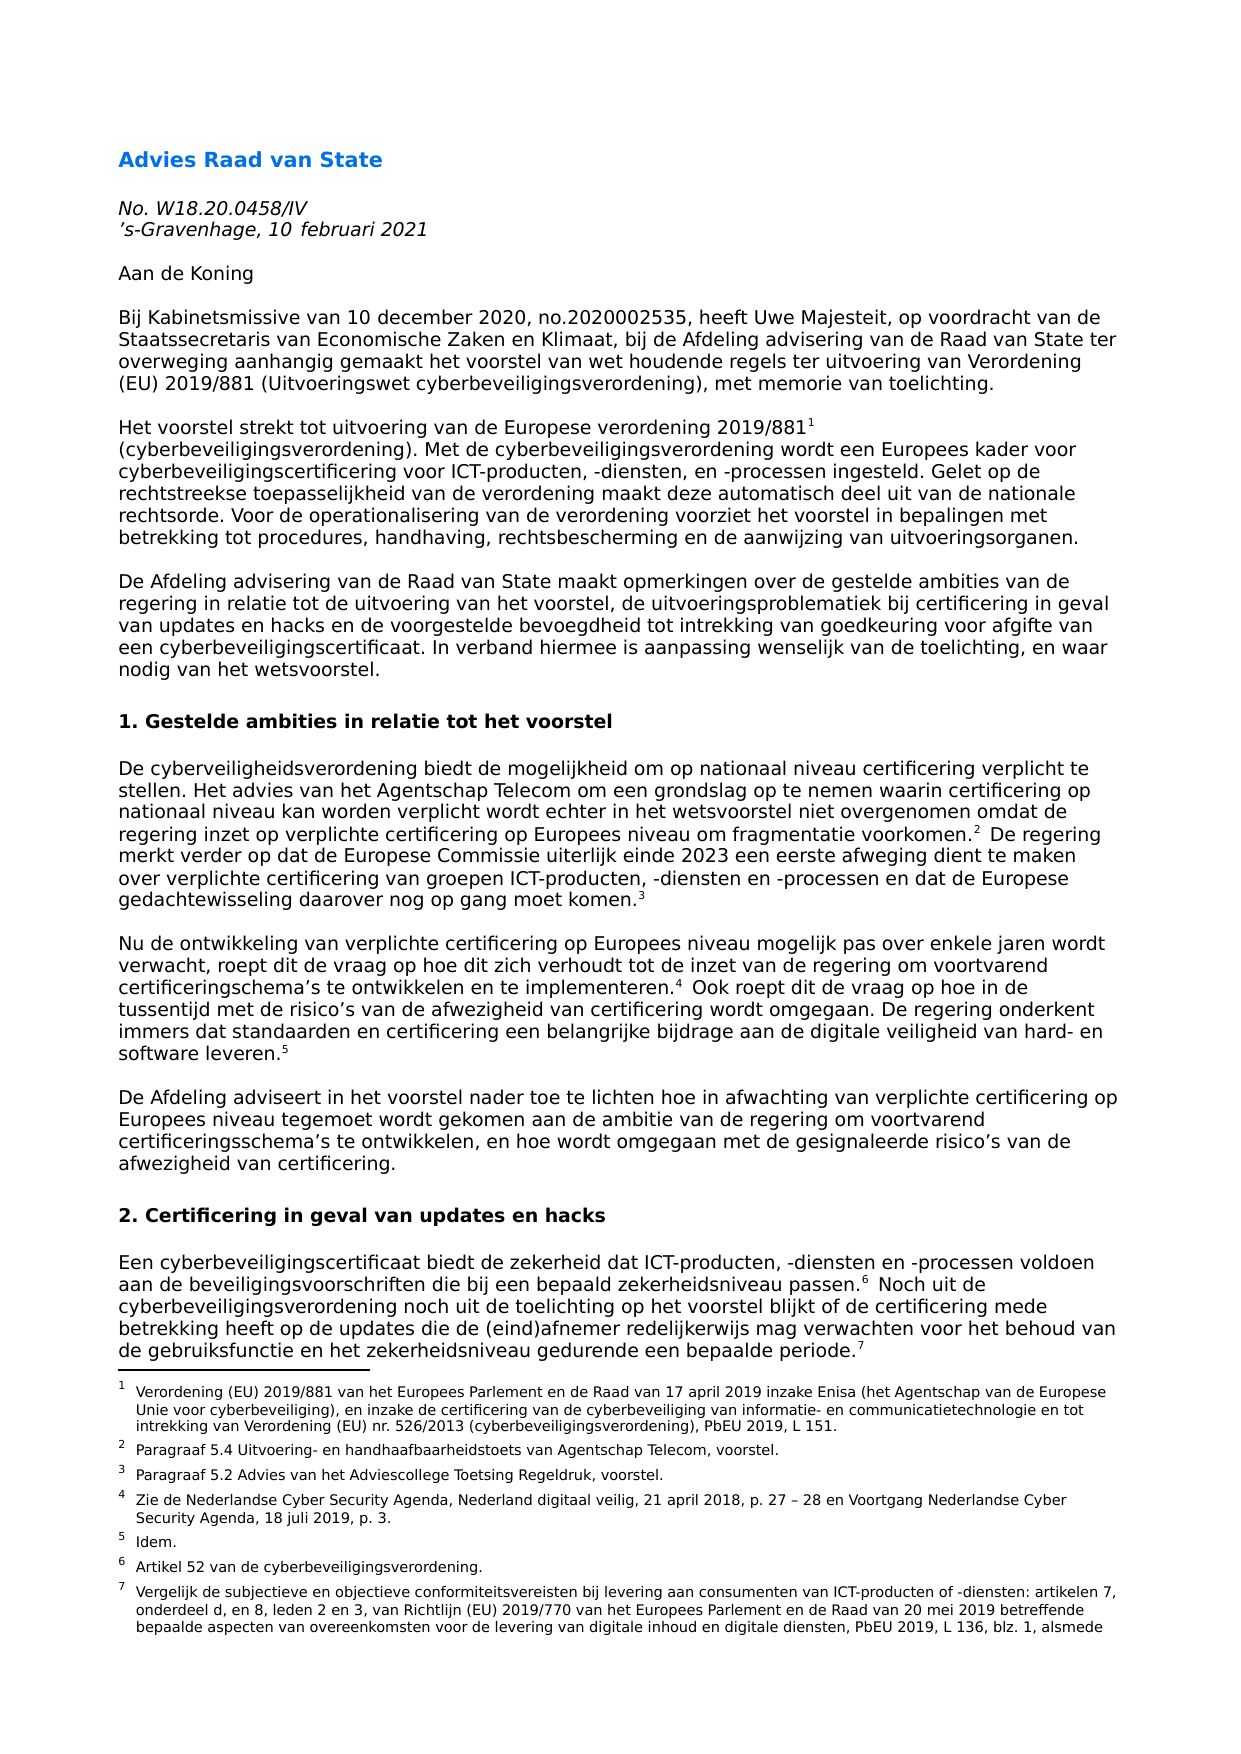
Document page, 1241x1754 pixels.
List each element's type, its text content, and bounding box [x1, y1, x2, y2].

subtitle 1. Gestelde ambities in relatie tot het voorstel [118, 711, 1122, 732]
text No. W18.20.0458/IV [118, 197, 1122, 219]
text Aan de Koning [118, 263, 1122, 285]
text Een cyberbeveiligingscertificaat biedt de zekerheid dat ICT-producten, -diensten en -processen voldoen aan de beveiligingsvoorschriften die bij een bepaald zekerheidsniveau passen. Noch uit de cyberbeveiligingsverordening noch uit de toelichting op het voorstel blijkt of de certificering mede betrekking heeft op de updates die de (eind)afnemer redelijkerwijs mag verwachten voor het behoud van de gebruiksfunctie en het zekerheidsniveau gedurende een bepaalde periode. [118, 1252, 1122, 1362]
subtitle Advies Raad van State [118, 148, 1122, 172]
text Het voorstel strekt tot uitvoering van de Europese verordening 2019/881 (cyberbeveiligingsverordening). Met de cyberbeveiligingsverordening wordt een Europees kader voor cyberbeveiligingscertificering voor ICT-producten, -diensten, en -processen ingesteld. Gelet op de rechtstreekse toepasselijkheid van de verordening maakt deze automatisch deel uit van de nationale rechtsorde. Voor de operationalisering van de verordening voorziet het voorstel in bepalingen met betrekking tot procedures, handhaving, rechtsbescherming en de aanwijzing van uitvoeringsorganen. [118, 417, 1122, 549]
text Verordening (EU) 2019/881 van het Europees Parlement en de Raad van 17 april 2019 inzake Enisa (het Agentschap van de Europese Unie voor cyberbeveiliging), en inzake de certificering van de cyberbeveiliging van informatie- en communicatietechnologie en tot intrekking van Verordening (EU) nr. 526/2013 (cyberbeveiligingsverordening), PbEU 2019, L 151. [118, 1379, 1122, 1435]
text De Afdeling adviseert in het voorstel nader toe te lichten hoe in afwachting van verplichte certificering op Europees niveau tegemoet wordt gekomen aan de ambitie van de regering om voortvarend certificeringsschema’s te ontwikkelen, en hoe wordt omgegaan met de gesignaleerde risico’s van de afwezigheid van certificering. [118, 1087, 1122, 1175]
text Artikel 52 van de cyberbeveiligingsverordening. [118, 1555, 1122, 1577]
text Idem. [118, 1530, 1122, 1552]
text De Afdeling advisering van de Raad van State maakt opmerkingen over de gestelde ambities van de regering in relatie tot de uitvoering van het voorstel, de uitvoeringsproblematiek bij certificering in geval van updates en hacks en de voorgestelde bevoegdheid tot intrekking van goedkeuring voor afgifte van een cyberbeveiligingscertificaat. In verband hiermee is aanpassing wenselijk van de toelichting, en waar nodig van het wetsvoorstel. [118, 571, 1122, 681]
text Paragraaf 5.4 Uitvoering- en handhaafbaarheidstoets van Agentschap Telecom, voorstel. [118, 1438, 1122, 1460]
subtitle 2. Certificering in geval van updates en hacks [118, 1205, 1122, 1227]
text De cyberveiligheidsverordening biedt de mogelijkheid om op nationaal niveau certificering verplicht te stellen. Het advies van het Agentschap Telecom om een grondslag op te nemen waarin certificering op nationaal niveau kan worden verplicht wordt echter in het wetsvoorstel niet overgenomen omdat de regering inzet op verplichte certificering op Europees niveau om fragmentatie voorkomen. De regering merkt verder op dat de Europese Commissie uiterlijk einde 2023 een eerste afweging dient te maken over verplichte certificering van groepen ICT-producten, -diensten en -processen en dat de Europese gedachtewisseling daarover nog op gang moet komen. [118, 757, 1122, 911]
text Paragraaf 5.2 Advies van het Adviescollege Toetsing Regeldruk, voorstel. [118, 1463, 1122, 1485]
text Vergelijk de subjectieve en objectieve conformiteitsvereisten bij levering aan consumenten van ICT-producten of -diensten: artikelen 7, onderdeel d, en 8, leden 2 en 3, van Richtlijn (EU) 2019/770 van het Europees Parlement en de Raad van 20 mei 2019 betreffende bepaalde aspecten van overeenkomsten voor de levering van digitale inhoud en digitale diensten, PbEU 2019, L 136, blz. 1, alsmede [118, 1580, 1122, 1636]
text ’s-Gravenhage, 10 februari 2021 [118, 219, 1122, 241]
text Zie de Nederlandse Cyber Security Agenda, Nederland digitaal veilig, 21 april 2018, p. 27 – 28 en Voortgang Nederlandse Cyber Security Agenda, 18 juli 2019, p. 3. [118, 1488, 1122, 1527]
text Nu de ontwikkeling van verplichte certificering op Europees niveau mogelijk pas over enkele jaren wordt verwacht, roept dit de vraag op hoe dit zich verhoudt tot de inzet van de regering om voortvarend certificeringschema’s te ontwikkelen en te implementeren. Ook roept dit de vraag op hoe in de tussentijd met de risico’s van de afwezigheid van certificering wordt omgegaan. De regering onderkent immers dat standaarden en certificering een belangrijke bijdrage aan de digitale veiligheid van hard- en software leveren. [118, 933, 1122, 1065]
text Bij Kabinetsmissive van 10 december 2020, no.2020002535, heeft Uwe Majesteit, op voordracht van de Staatssecretaris van Economische Zaken en Klimaat, bij de Afdeling advisering van de Raad van State ter overweging aanhangig gemaakt het voorstel van wet houdende regels ter uitvoering van Verordening (EU) 2019/881 (Uitvoeringswet cyberbeveiligingsverordening), met memorie van toelichting. [118, 307, 1122, 395]
